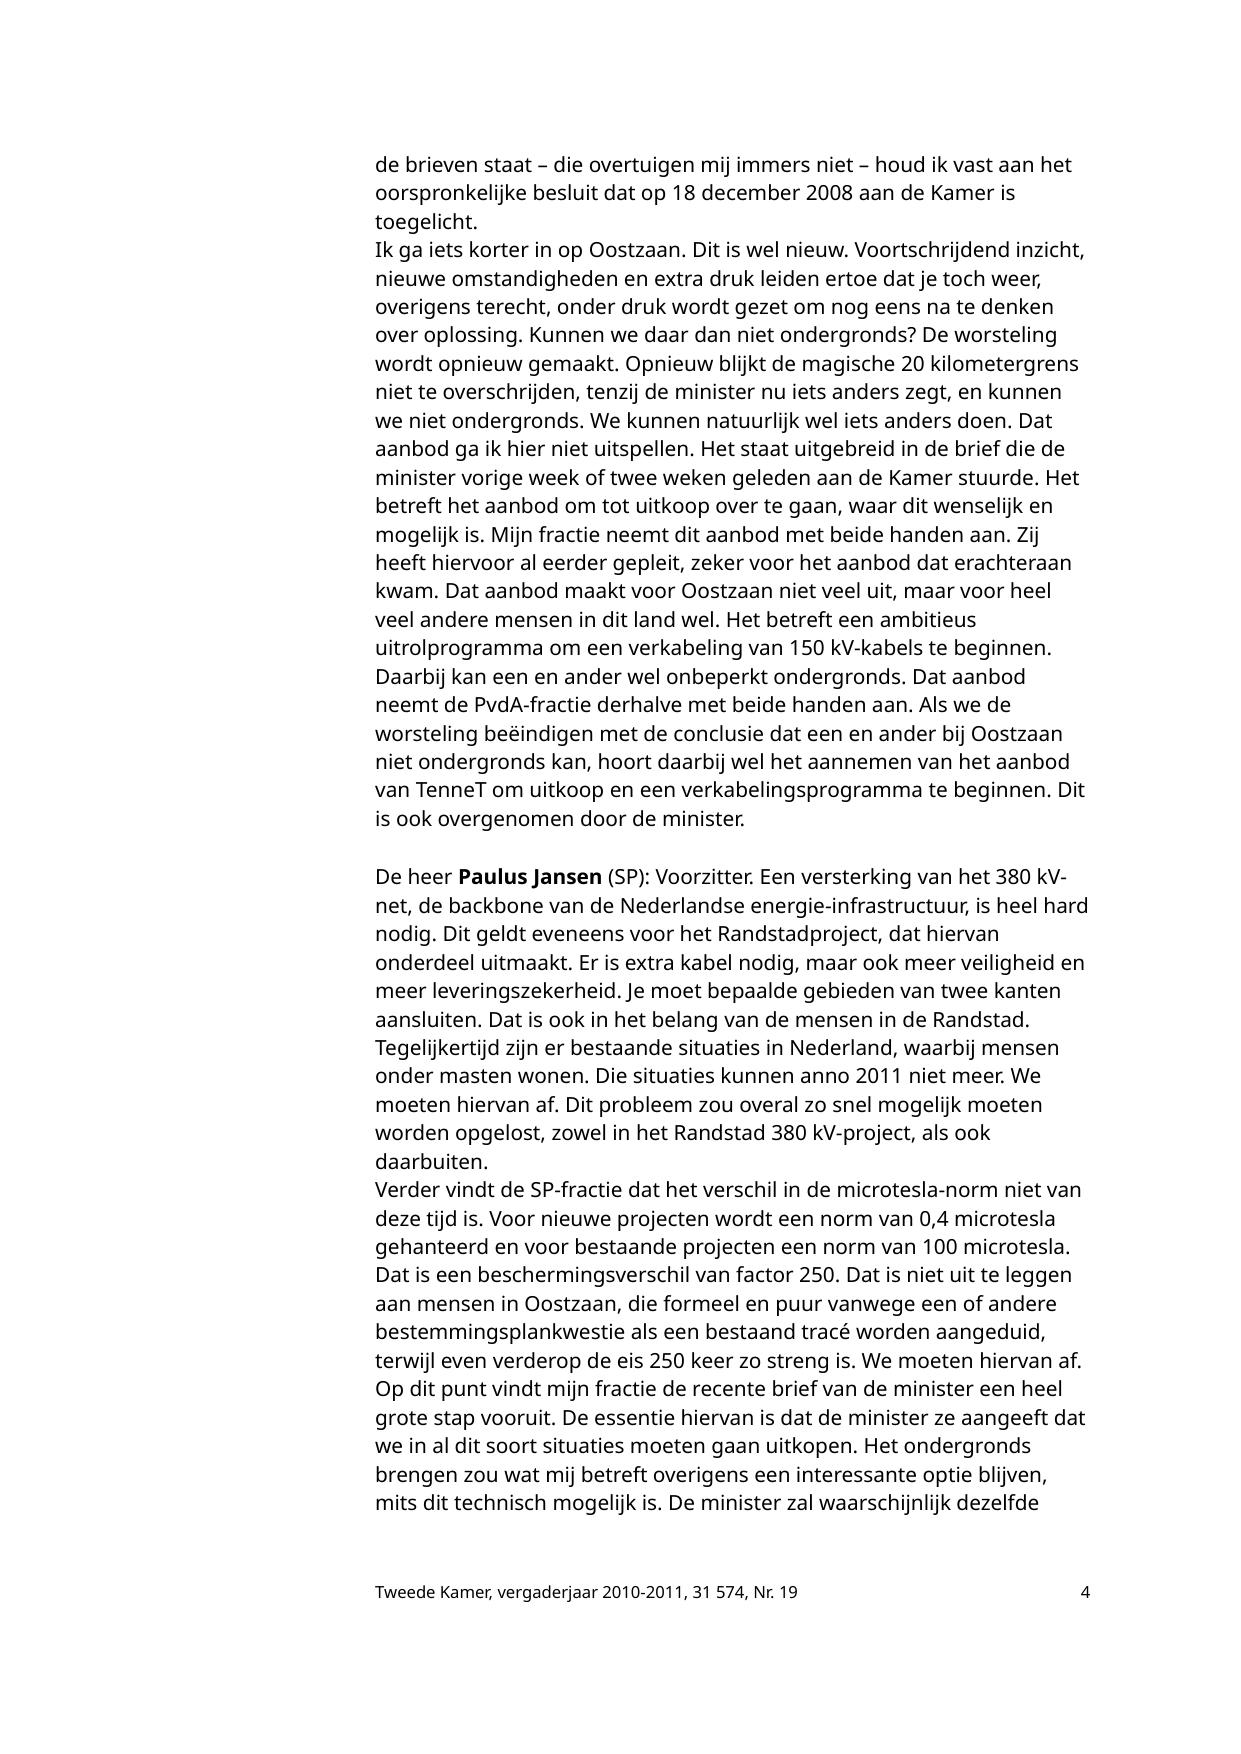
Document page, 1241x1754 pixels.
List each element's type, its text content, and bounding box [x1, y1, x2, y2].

text De heer Paulus Jansen (SP): Voorzitter. Een versterking van het 380 kV-net, de backbone van de Nederlandse energie-infrastructuur, is heel hard nodig. Dit geldt eveneens voor het Randstadproject, dat hiervan onderdeel uitmaakt. Er is extra kabel nodig, maar ook meer veiligheid en meer leveringszekerheid. Je moet bepaalde gebieden van twee kanten aansluiten. Dat is ook in het belang van de mensen in de Randstad. Tegelijkertijd zijn er bestaande situaties in Nederland, waarbij mensen onder masten wonen. Die situaties kunnen anno 2011 niet meer. We moeten hiervan af. Dit probleem zou overal zo snel mogelijk moeten worden opgelost, zowel in het Randstad 380 kV-project, als ook daarbuiten. [375, 862, 1090, 1175]
text Verder vindt de SP-fractie dat het verschil in de microtesla-norm niet van deze tijd is. Voor nieuwe projecten wordt een norm van 0,4 microtesla gehanteerd en voor bestaande projecten een norm van 100 microtesla. Dat is een beschermingsverschil van factor 250. Dat is niet uit te leggen aan mensen in Oostzaan, die formeel en puur vanwege een of andere bestemmingsplankwestie als een bestaand tracé worden aangeduid, terwijl even verderop de eis 250 keer zo streng is. We moeten hiervan af. Op dit punt vindt mijn fractie de recente brief van de minister een heel grote stap vooruit. De essentie hiervan is dat de minister ze aangeeft dat we in al dit soort situaties moeten gaan uitkopen. Het ondergronds brengen zou wat mij betreft overigens een interessante optie blijven, mits dit technisch mogelijk is. De minister zal waarschijnlijk dezelfde [375, 1175, 1090, 1517]
text Ik ga iets korter in op Oostzaan. Dit is wel nieuw. Voortschrijdend inzicht, nieuwe omstandigheden en extra druk leiden ertoe dat je toch weer, overigens terecht, onder druk wordt gezet om nog eens na te denken over oplossing. Kunnen we daar dan niet ondergronds? De worsteling wordt opnieuw gemaakt. Opnieuw blijkt de magische 20 kilometergrens niet te overschrijden, tenzij de minister nu iets anders zegt, en kunnen we niet ondergronds. We kunnen natuurlijk wel iets anders doen. Dat aanbod ga ik hier niet uitspellen. Het staat uitgebreid in de brief die de minister vorige week of twee weken geleden aan de Kamer stuurde. Het betreft het aanbod om tot uitkoop over te gaan, waar dit wenselijk en mogelijk is. Mijn fractie neemt dit aanbod met beide handen aan. Zij heeft hiervoor al eerder gepleit, zeker voor het aanbod dat erachteraan kwam. Dat aanbod maakt voor Oostzaan niet veel uit, maar voor heel veel andere mensen in dit land wel. Het betreft een ambitieus uitrolprogramma om een verkabeling van 150 kV-kabels te beginnen. Daarbij kan een en ander wel onbeperkt ondergronds. Dat aanbod neemt de PvdA-fractie derhalve met beide handen aan. Als we de worsteling beëindigen met de conclusie dat een en ander bij Oostzaan niet ondergronds kan, hoort daarbij wel het aannemen van het aanbod van TenneT om uitkoop en een verkabelingsprogramma te beginnen. Dit is ook overgenomen door de minister. [375, 235, 1090, 832]
text de brieven staat – die overtuigen mij immers niet – houd ik vast aan het oorspronkelijke besluit dat op 18 december 2008 aan de Kamer is toegelicht. [375, 150, 1090, 235]
